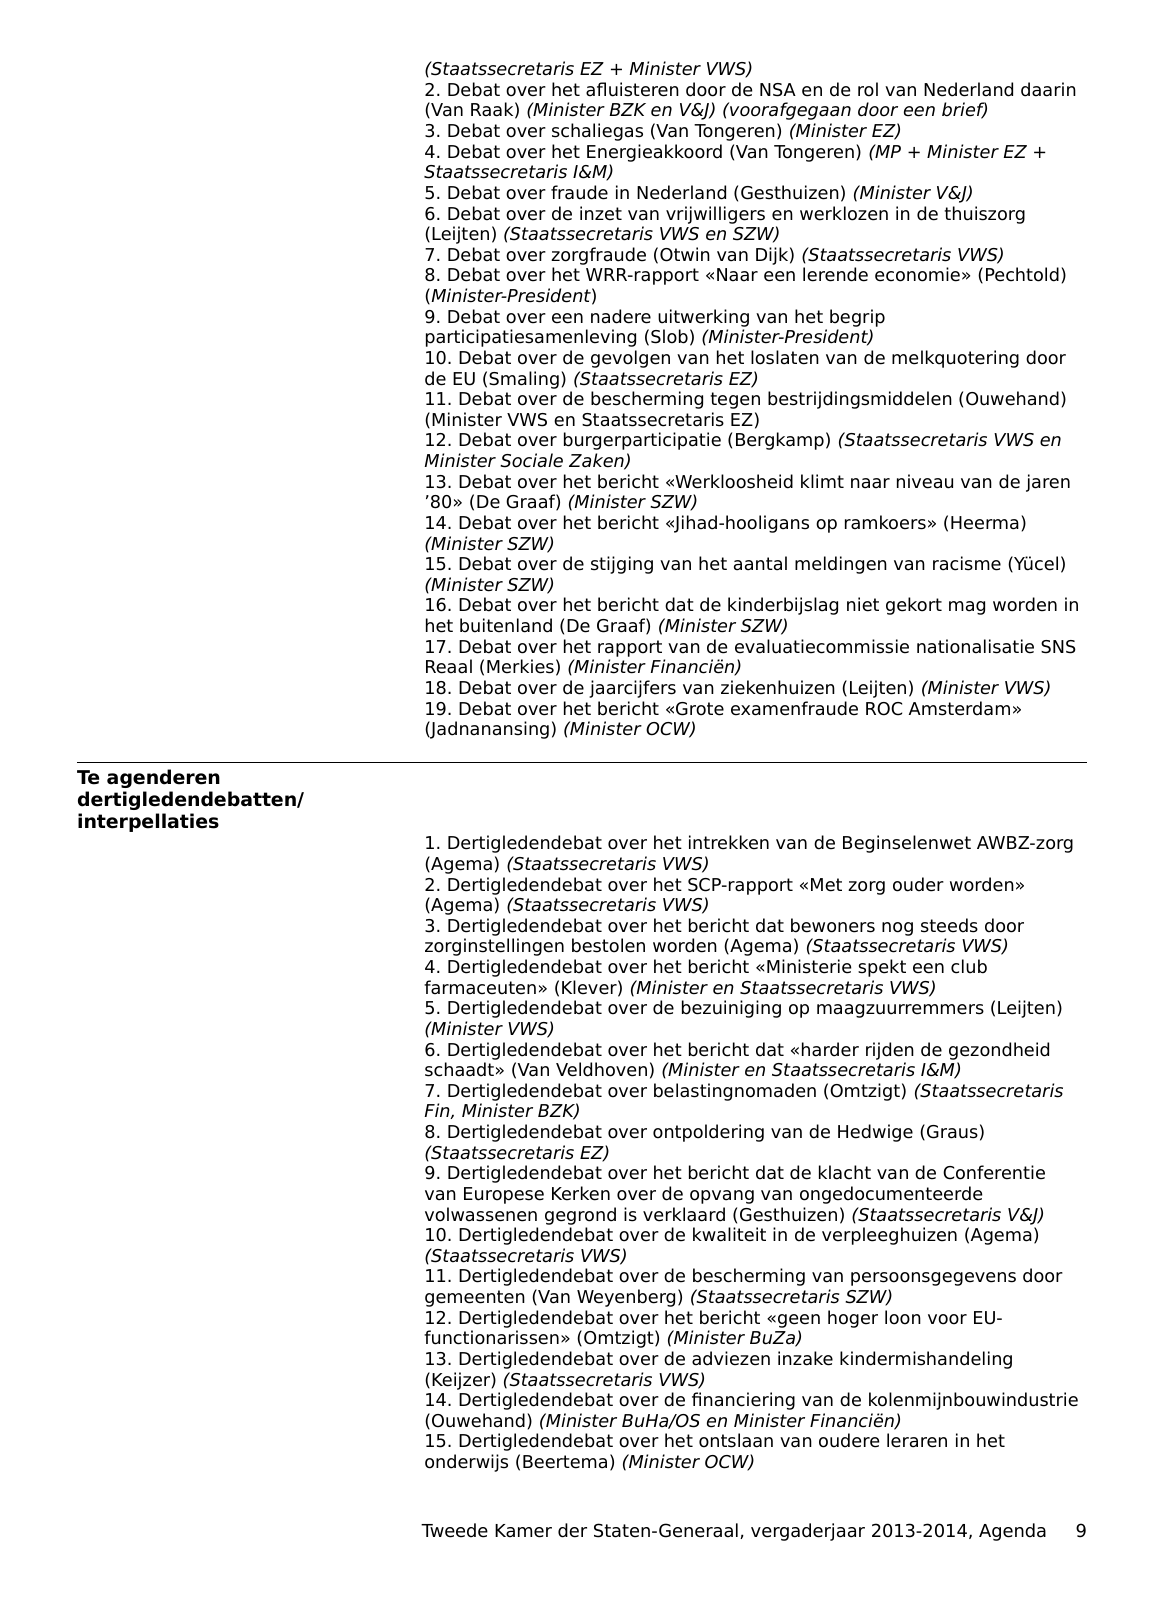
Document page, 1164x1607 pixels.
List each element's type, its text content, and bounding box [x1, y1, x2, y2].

table_cell [401, 59, 418, 80]
table_cell [77, 204, 401, 245]
table_cell [401, 1081, 418, 1122]
table_cell [401, 307, 418, 348]
table_cell [77, 699, 401, 740]
table_cell [77, 998, 401, 1039]
table_cell 5. Dertigledendebat over de bezuiniging op maagzuurremmers (Leijten) (Minister VWS) [418, 998, 1087, 1039]
table_cell 4. Dertigledendebat over het bericht «Ministerie spekt een club farmaceuten» (Klever) (Minister en Staatssecretaris VWS) [418, 957, 1087, 998]
table_cell [77, 1081, 401, 1122]
table_cell [401, 833, 418, 874]
table_cell [401, 265, 418, 307]
table_cell [77, 348, 401, 389]
table_cell (Staatssecretaris EZ + Minister VWS) [418, 59, 1087, 80]
table_cell [77, 183, 401, 203]
table_cell 13. Dertigledendebat over de adviezen inzake kindermishandeling (Keijzer) (Staatssecretaris VWS) [418, 1349, 1087, 1390]
table_cell [401, 80, 418, 121]
table_cell [401, 348, 418, 389]
table_cell 11. Debat over de bescherming tegen bestrijdingsmiddelen (Ouwehand) (Minister VWS en Staatssecretaris EZ) [418, 389, 1087, 430]
table_cell [77, 1390, 401, 1431]
table_cell 7. Debat over zorgfraude (Otwin van Dijk) (Staatssecretaris VWS) [418, 245, 1087, 265]
table_cell [401, 1163, 418, 1225]
table_cell 8. Dertigledendebat over ontpoldering van de Hedwige (Graus) (Staatssecretaris EZ) [418, 1122, 1087, 1163]
table_cell 13. Debat over het bericht «Werkloosheid klimt naar niveau van de jaren ’80» (De Graaf) (Minister SZW) [418, 472, 1087, 513]
table_cell 15. Dertigledendebat over het ontslaan van oudere leraren in het onderwijs (Beertema) (Minister OCW) [418, 1431, 1087, 1473]
table_cell [401, 1308, 418, 1349]
table_cell 17. Debat over het rapport van de evaluatiecommissie nationalisatie SNS Reaal (Merkies) (Minister Financiën) [418, 637, 1087, 678]
table_cell [77, 80, 401, 121]
table_cell [401, 678, 418, 698]
table_cell [77, 957, 401, 998]
table_cell 2. Debat over het afluisteren door de NSA en de rol van Nederland daarin (Van Raak) (Minister BZK en V&J) (voorafgegaan door een brief) [418, 80, 1087, 121]
table_cell [77, 1163, 401, 1225]
table_cell [77, 389, 401, 430]
table_cell 6. Debat over de inzet van vrijwilligers en werklozen in de thuiszorg (Leijten) (Staatssecretaris VWS en SZW) [418, 204, 1087, 245]
table_cell 3. Debat over schaliegas (Van Tongeren) (Minister EZ) [418, 121, 1087, 142]
table_cell [401, 1431, 418, 1473]
table_cell 11. Dertigledendebat over de bescherming van persoonsgegevens door gemeenten (Van Weyenberg) (Staatssecretaris SZW) [418, 1266, 1087, 1308]
table_cell [77, 142, 401, 183]
table_cell [77, 1266, 401, 1308]
table_cell [401, 183, 418, 203]
table_header Te agenderen dertigledendebatten/ interpellaties [77, 763, 401, 833]
table_cell 2. Dertigledendebat over het SCP-rapport «Met zorg ouder worden» (Agema) (Staatssecretaris VWS) [418, 875, 1087, 916]
table_cell [77, 59, 401, 80]
table_cell [401, 204, 418, 245]
table_cell [77, 1349, 401, 1390]
table_cell [401, 1122, 418, 1163]
table_cell [401, 1266, 418, 1308]
table_cell [77, 1308, 401, 1349]
table_cell [401, 245, 418, 265]
table_cell [77, 875, 401, 916]
table_cell 10. Debat over de gevolgen van het loslaten van de melkquotering door de EU (Smaling) (Staatssecretaris EZ) [418, 348, 1087, 389]
table_cell [401, 1040, 418, 1081]
table_cell 7. Dertigledendebat over belastingnomaden (Omtzigt) (Staatssecretaris Fin, Minister BZK) [418, 1081, 1087, 1122]
table_cell [401, 142, 418, 183]
table_cell 8. Debat over het WRR-rapport «Naar een lerende economie» (Pechtold) (Minister-President) [418, 265, 1087, 307]
table_cell [401, 513, 418, 554]
table_cell [401, 121, 418, 142]
table_cell 14. Dertigledendebat over de financiering van de kolenmijnbouwindustrie (Ouwehand) (Minister BuHa/OS en Minister Financiën) [418, 1390, 1087, 1431]
table_cell [401, 1390, 418, 1431]
table_cell [77, 1122, 401, 1163]
table_cell 1. Dertigledendebat over het intrekken van de Beginselenwet AWBZ-zorg (Agema) (Staatssecretaris VWS) [418, 833, 1087, 874]
table_cell [77, 265, 401, 307]
table_cell 12. Dertigledendebat over het bericht «geen hoger loon voor EU-functionarissen» (Omtzigt) (Minister BuZa) [418, 1308, 1087, 1349]
table_cell [401, 595, 418, 637]
table_cell [77, 916, 401, 957]
table_cell [401, 1349, 418, 1390]
table_cell [401, 916, 418, 957]
table_cell [77, 833, 401, 874]
table_header [418, 763, 1087, 833]
table_cell [77, 1040, 401, 1081]
table_cell [77, 678, 401, 698]
table_cell 14. Debat over het bericht «Jihad-hooligans op ramkoers» (Heerma) (Minister SZW) [418, 513, 1087, 554]
table_cell [77, 637, 401, 678]
table_cell [401, 554, 418, 595]
table_cell 16. Debat over het bericht dat de kinderbijslag niet gekort mag worden in het buitenland (De Graaf) (Minister SZW) [418, 595, 1087, 637]
table_cell [401, 472, 418, 513]
table_cell 19. Debat over het bericht «Grote examenfraude ROC Amsterdam» (Jadnanansing) (Minister OCW) [418, 699, 1087, 740]
table_cell [401, 998, 418, 1039]
table_cell 12. Debat over burgerparticipatie (Bergkamp) (Staatssecretaris VWS en Minister Sociale Zaken) [418, 430, 1087, 472]
table_cell [77, 245, 401, 265]
table_cell [401, 637, 418, 678]
table_cell [77, 554, 401, 595]
table_cell [401, 699, 418, 740]
table_cell 9. Debat over een nadere uitwerking van het begrip participatiesamenleving (Slob) (Minister-President) [418, 307, 1087, 348]
table_cell [77, 307, 401, 348]
table_cell [77, 472, 401, 513]
table_cell [401, 1225, 418, 1266]
table_header [401, 763, 418, 833]
table_cell 4. Debat over het Energieakkoord (Van Tongeren) (MP + Minister EZ + Staatssecretaris I&M) [418, 142, 1087, 183]
table_cell [77, 121, 401, 142]
table_cell [401, 389, 418, 430]
table_cell [77, 595, 401, 637]
table_cell [77, 513, 401, 554]
table_cell 10. Dertigledendebat over de kwaliteit in de verpleeghuizen (Agema) (Staatssecretaris VWS) [418, 1225, 1087, 1266]
table_cell 18. Debat over de jaarcijfers van ziekenhuizen (Leijten) (Minister VWS) [418, 678, 1087, 698]
table_cell [401, 875, 418, 916]
table_cell 6. Dertigledendebat over het bericht dat «harder rijden de gezondheid schaadt» (Van Veldhoven) (Minister en Staatssecretaris I&M) [418, 1040, 1087, 1081]
table_cell [77, 430, 401, 472]
table_cell 9. Dertigledendebat over het bericht dat de klacht van de Conferentie van Europese Kerken over de opvang van ongedocumenteerde volwassenen gegrond is verklaard (Gesthuizen) (Staatssecretaris V&J) [418, 1163, 1087, 1225]
table_cell 5. Debat over fraude in Nederland (Gesthuizen) (Minister V&J) [418, 183, 1087, 203]
table_cell 15. Debat over de stijging van het aantal meldingen van racisme (Yücel) (Minister SZW) [418, 554, 1087, 595]
table_cell [401, 430, 418, 472]
table_cell 3. Dertigledendebat over het bericht dat bewoners nog steeds door zorginstellingen bestolen worden (Agema) (Staatssecretaris VWS) [418, 916, 1087, 957]
table_cell [77, 1431, 401, 1473]
table_cell [77, 1225, 401, 1266]
table_cell [401, 957, 418, 998]
